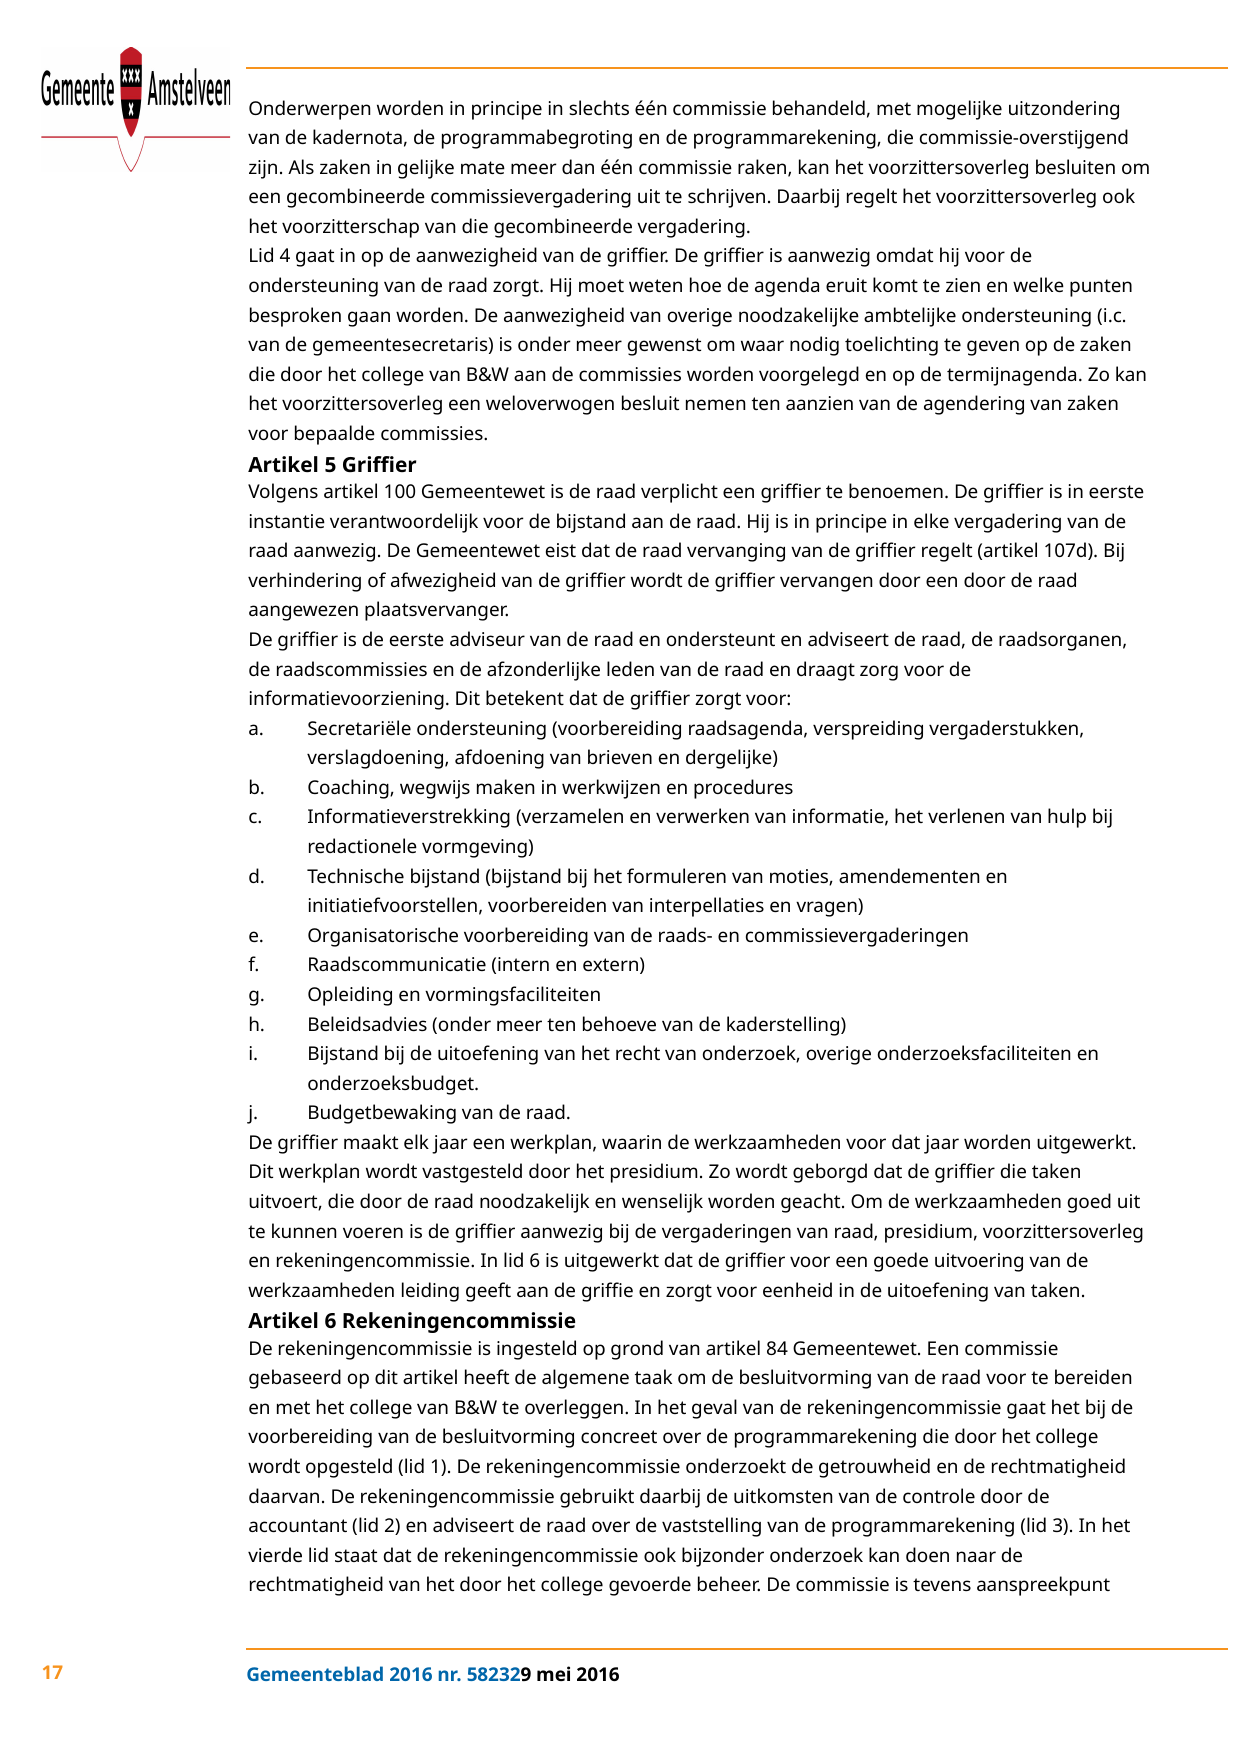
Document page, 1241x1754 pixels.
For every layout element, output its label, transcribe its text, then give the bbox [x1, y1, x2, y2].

text Artikel 5 Griffier [248, 450, 1152, 478]
text De rekeningencommissie is ingesteld op grond van artikel 84 Gemeentewet. Een commissie gebaseerd op dit artikel heeft de algemene taak om de besluitvorming van de raad voor te bereiden en met het college van B&W te overleggen. In het geval van de rekeningencommissie gaat het bij de voorbereiding van de besluitvorming concreet over de programmarekening die door het college wordt opgesteld (lid 1). De rekeningencommissie onderzoekt de getrouwheid en de rechtmatigheid daarvan. De rekeningencommissie gebruikt daarbij de uitkomsten van de controle door de accountant (lid 2) en adviseert de raad over de vaststelling van de programmarekening (lid 3). In het vierde lid staat dat de rekeningencommissie ook bijzonder onderzoek kan doen naar de rechtmatigheid van het door het college gevoerde beheer. De commissie is tevens aanspreekpunt [248, 1335, 1152, 1597]
text De griffier maakt elk jaar een werkplan, waarin de werkzaamheden voor dat jaar worden uitgewerkt. Dit werkplan wordt vastgesteld door het presidium. Zo wordt geborgd dat de griffier die taken uitvoert, die door de raad noodzakelijk en wenselijk worden geacht. Om de werkzaamheden goed uit te kunnen voeren is de griffier aanwezig bij de vergaderingen van raad, presidium, voorzittersoverleg en rekeningencommissie. In lid 6 is uitgewerkt dat de griffier voor een goede uitvoering van de werkzaamheden leiding geeft aan de griffie en zorgt voor eenheid in de uitoefening van taken. [248, 1129, 1152, 1303]
list Secretariële ondersteuning (voorbereiding raadsagenda, verspreiding vergaderstukken, verslagdoening, afdoening van brieven en dergelijke) [248, 715, 1152, 770]
list Beleidsadvies (onder meer ten behoeve van de kaderstelling) [248, 1011, 1152, 1036]
text Volgens artikel 100 Gemeentewet is de raad verplicht een griffier te benoemen. De griffier is in eerste instantie verantwoordelijk voor de bijstand aan de raad. Hij is in principe in elke vergadering van de raad aanwezig. De Gemeentewet eist dat de raad vervanging van de griffier regelt (artikel 107d). Bij verhindering of afwezigheid van de griffier wordt de griffier vervangen door een door de raad aangewezen plaatsvervanger. [248, 478, 1152, 622]
list Opleiding en vormingsfaciliteiten [248, 981, 1152, 1007]
list Raadscommunicatie (intern en extern) [248, 952, 1152, 977]
text De griffier is de eerste adviseur van de raad en ondersteunt en adviseert de raad, de raadsorganen, de raadscommissies en de afzonderlijke leden van de raad en draagt zorg voor de informatievoorziening. Dit betekent dat de griffier zorgt voor: [248, 626, 1152, 711]
picture [41, 47, 231, 172]
list Budgetbewaking van de raad. [248, 1099, 1152, 1125]
list Informatieverstrekking (verzamelen en verwerken van informatie, het verlenen van hulp bij redactionele vormgeving) [248, 804, 1152, 859]
text Lid 4 gaat in op de aanwezigheid van de griffier. De griffier is aanwezig omdat hij voor de ondersteuning van de raad zorgt. Hij moet weten hoe de agenda eruit komt te zien en welke punten besproken gaan worden. De aanwezigheid van overige noodzakelijke ambtelijke ondersteuning (i.c. van de gemeentesecretaris) is onder meer gewenst om waar nodig toelichting te geven op de zaken die door het college van B&W aan de commissies worden voorgelegd en op de termijnagenda. Zo kan het voorzittersoverleg een weloverwogen besluit nemen ten aanzien van de agendering van zaken voor bepaalde commissies. [248, 243, 1152, 446]
text Onderwerpen worden in principe in slechts één commissie behandeld, met mogelijke uitzondering van de kadernota, de programmabegroting en de programmarekening, die commissie-overstijgend zijn. Als zaken in gelijke mate meer dan één commissie raken, kan het voorzittersoverleg besluiten om een gecombineerde commissievergadering uit te schrijven. Daarbij regelt het voorzittersoverleg ook het voorzitterschap van die gecombineerde vergadering. [248, 95, 1152, 239]
text Artikel 6 Rekeningencommissie [248, 1307, 1152, 1335]
list Organisatorische voorbereiding van de raads- en commissievergaderingen [248, 922, 1152, 948]
list Coaching, wegwijs maken in werkwijzen en procedures [248, 774, 1152, 800]
list Bijstand bij de uitoefening van het recht van onderzoek, overige onderzoeksfaciliteiten en onderzoeksbudget. [248, 1040, 1152, 1096]
list Technische bijstand (bijstand bij het formuleren van moties, amendementen en initiatiefvoorstellen, voorbereiden van interpellaties en vragen) [248, 863, 1152, 918]
